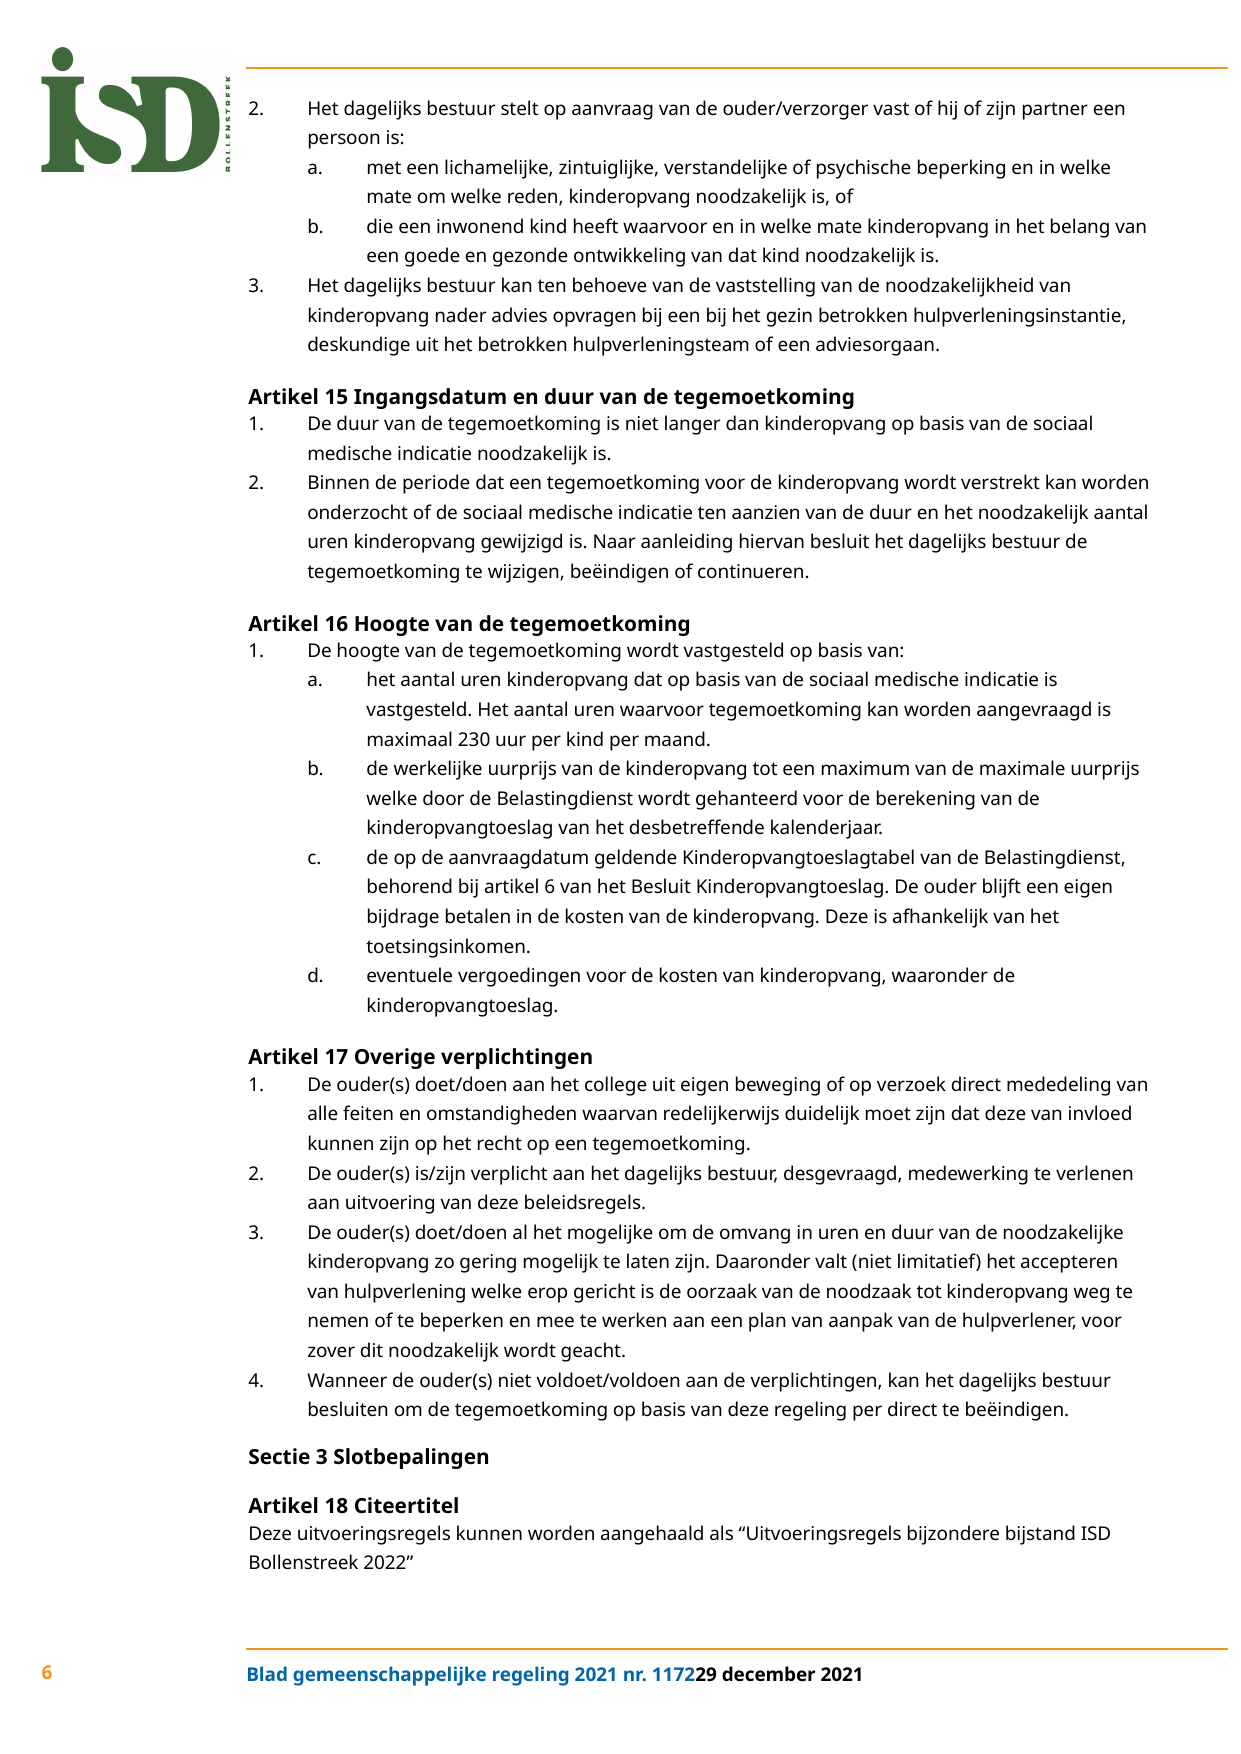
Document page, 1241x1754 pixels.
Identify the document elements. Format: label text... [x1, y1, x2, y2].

text Artikel 18 Citeertitel [248, 1491, 1152, 1520]
list De ouder(s) doet/doen al het mogelijke om de omvang in uren en duur van de noodzakelijke kinderopvang zo gering mogelijk te laten zijn. Daaronder valt (niet limitatief) het accepteren van hulpverlening welke erop gericht is de oorzaak van de noodzaak tot kinderopvang weg te nemen of te beperken en mee te werken aan een plan van aanpak van de hulpverlener, voor zover dit noodzakelijk wordt geacht. [248, 1219, 1152, 1363]
list het aantal uren kinderopvang dat op basis van de sociaal medische indicatie is vastgesteld. Het aantal uren waarvoor tegemoetkoming kan worden aangevraagd is maximaal 230 uur per kind per maand. [307, 667, 1152, 752]
list de op de aanvraagdatum geldende Kinderopvangtoeslagtabel van de Belastingdienst, behorend bij artikel 6 van het Besluit Kinderopvangtoeslag. De ouder blijft een eigen bijdrage betalen in de kosten van de kinderopvang. Deze is afhankelijk van het toetsingsinkomen. [307, 844, 1152, 959]
list eventuele vergoedingen voor de kosten van kinderopvang, waaronder de kinderopvangtoeslag. [307, 962, 1152, 1018]
text Deze uitvoeringsregels kunnen worden aangehaald als “Uitvoeringsregels bijzondere bijstand ISD Bollenstreek 2022” [248, 1520, 1152, 1575]
list De duur van de tegemoetkoming is niet langer dan kinderopvang op basis van de sociaal medische indicatie noodzakelijk is. [248, 410, 1152, 466]
text Artikel 17 Overige verplichtingen [248, 1042, 1152, 1071]
list Binnen de periode dat een tegemoetkoming voor de kinderopvang wordt verstrekt kan worden onderzocht of de sociaal medische indicatie ten aanzien van de duur en het noodzakelijk aantal uren kinderopvang gewijzigd is. Naar aanleiding hiervan besluit het dagelijks bestuur de tegemoetkoming te wijzigen, beëindigen of continueren. [248, 469, 1152, 584]
list Het dagelijks bestuur kan ten behoeve van de vaststelling van de noodzakelijkheid van kinderopvang nader advies opvragen bij een bij het gezin betrokken hulpverleningsinstantie, deskundige uit het betrokken hulpverleningsteam of een adviesorgaan. [248, 272, 1152, 357]
list De ouder(s) doet/doen aan het college uit eigen beweging of op verzoek direct mededeling van alle feiten en omstandigheden waarvan redelijkerwijs duidelijk moet zijn dat deze van invloed kunnen zijn op het recht op een tegemoetkoming. [248, 1071, 1152, 1156]
picture [41, 47, 231, 172]
list die een inwonend kind heeft waarvoor en in welke mate kinderopvang in het belang van een goede en gezonde ontwikkeling van dat kind noodzakelijk is. [307, 213, 1152, 268]
list De hoogte van de tegemoetkoming wordt vastgesteld op basis van: [248, 637, 1152, 663]
text Artikel 15 Ingangsdatum en duur van de tegemoetkoming [248, 382, 1152, 410]
list De ouder(s) is/zijn verplicht aan het dagelijks bestuur, desgevraagd, medewerking te verlenen aan uitvoering van deze beleidsregels. [248, 1160, 1152, 1215]
text Sectie 3 Slotbepalingen [248, 1442, 1152, 1470]
text Artikel 16 Hoogte van de tegemoetkoming [248, 609, 1152, 637]
list Wanneer de ouder(s) niet voldoet/voldoen aan de verplichtingen, kan het dagelijks bestuur besluiten om de tegemoetkoming op basis van deze regeling per direct te beëindigen. [248, 1367, 1152, 1422]
list de werkelijke uurprijs van de kinderopvang tot een maximum van de maximale uurprijs welke door de Belastingdienst wordt gehanteerd voor de berekening van de kinderopvangtoeslag van het desbetreffende kalenderjaar. [307, 755, 1152, 840]
list Het dagelijks bestuur stelt op aanvraag van de ouder/verzorger vast of hij of zijn partner een persoon is: [248, 95, 1152, 150]
list met een lichamelijke, zintuiglijke, verstandelijke of psychische beperking en in welke mate om welke reden, kinderopvang noodzakelijk is, of [307, 154, 1152, 209]
